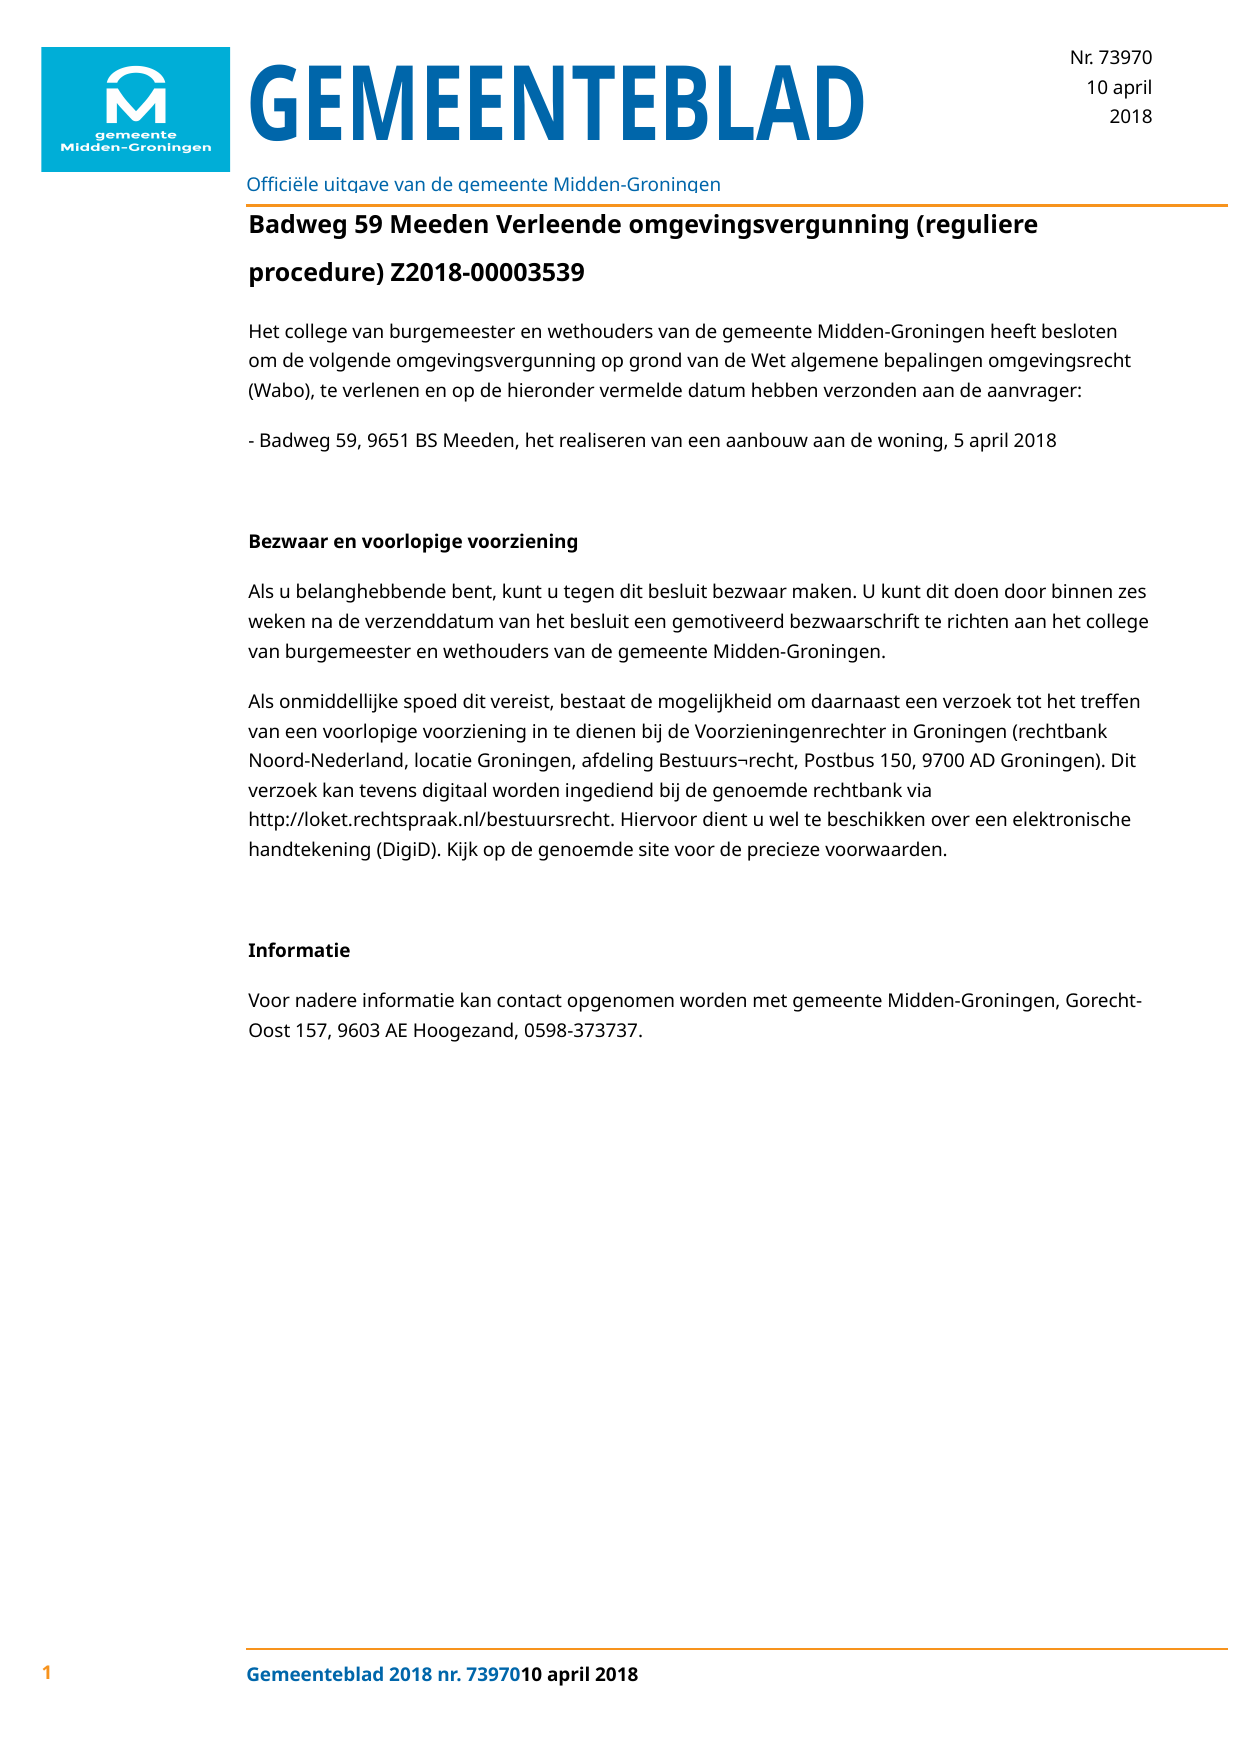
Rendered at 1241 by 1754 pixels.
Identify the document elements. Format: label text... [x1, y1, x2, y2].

picture [108, 66, 164, 82]
text Als onmiddellijke spoed dit vereist, bestaat de mogelijkheid om daarnaast een verzoek tot het treffen van een voorlopige voorziening in te dienen bij de Voorzieningenrechter in Groningen (rechtbank Noord-Nederland, locatie Groningen, afdeling Bestuurs¬recht, Postbus 150, 9700 AD Groningen). Dit verzoek kan tevens digitaal worden ingediend bij de genoemde rechtbank via http://loket.rechtspraak.nl/bestuursrecht. Hiervoor dient u wel te beschikken over een elektronische handtekening (DigiD). Kijk op de genoemde site voor de precieze voorwaarden. [248, 688, 1152, 862]
text Het college van burgemeester en wethouders van de gemeente Midden-Groningen heeft besloten om de volgende omgevingsvergunning op grond van de Wet algemene bepalingen omgevingsrecht (Wabo), te verlenen en op de hieronder vermelde datum hebben verzonden aan de aanvrager: [248, 318, 1152, 403]
picture [184, 146, 190, 153]
text Informatie [248, 937, 1152, 963]
text Badweg 59 Meeden Verleende omgevingsvergunning (reguliere procedure) Z2018-00003539 [248, 207, 1152, 288]
picture [107, 89, 165, 122]
text Als u belanghebbende bent, kunt u tegen dit besluit bezwaar maken. U kunt dit doen door binnen zes weken na de verzenddatum van het besluit een gemotiveerd bezwaarschrift te richten aan het college van burgemeester en wethouders van de gemeente Midden-Groningen. [248, 579, 1152, 664]
text Bezwaar en voorlopige voorziening [248, 528, 1152, 554]
text - Badweg 59, 9651 BS Meeden, het realiseren van een aanbouw aan de woning, 5 april 2018 [248, 427, 1152, 453]
text Voor nadere informatie kan contact opgenomen worden met gemeente Midden-Groningen, Gorecht-Oost 157, 9603 AE Hoogezand, 0598-373737. [248, 987, 1152, 1043]
